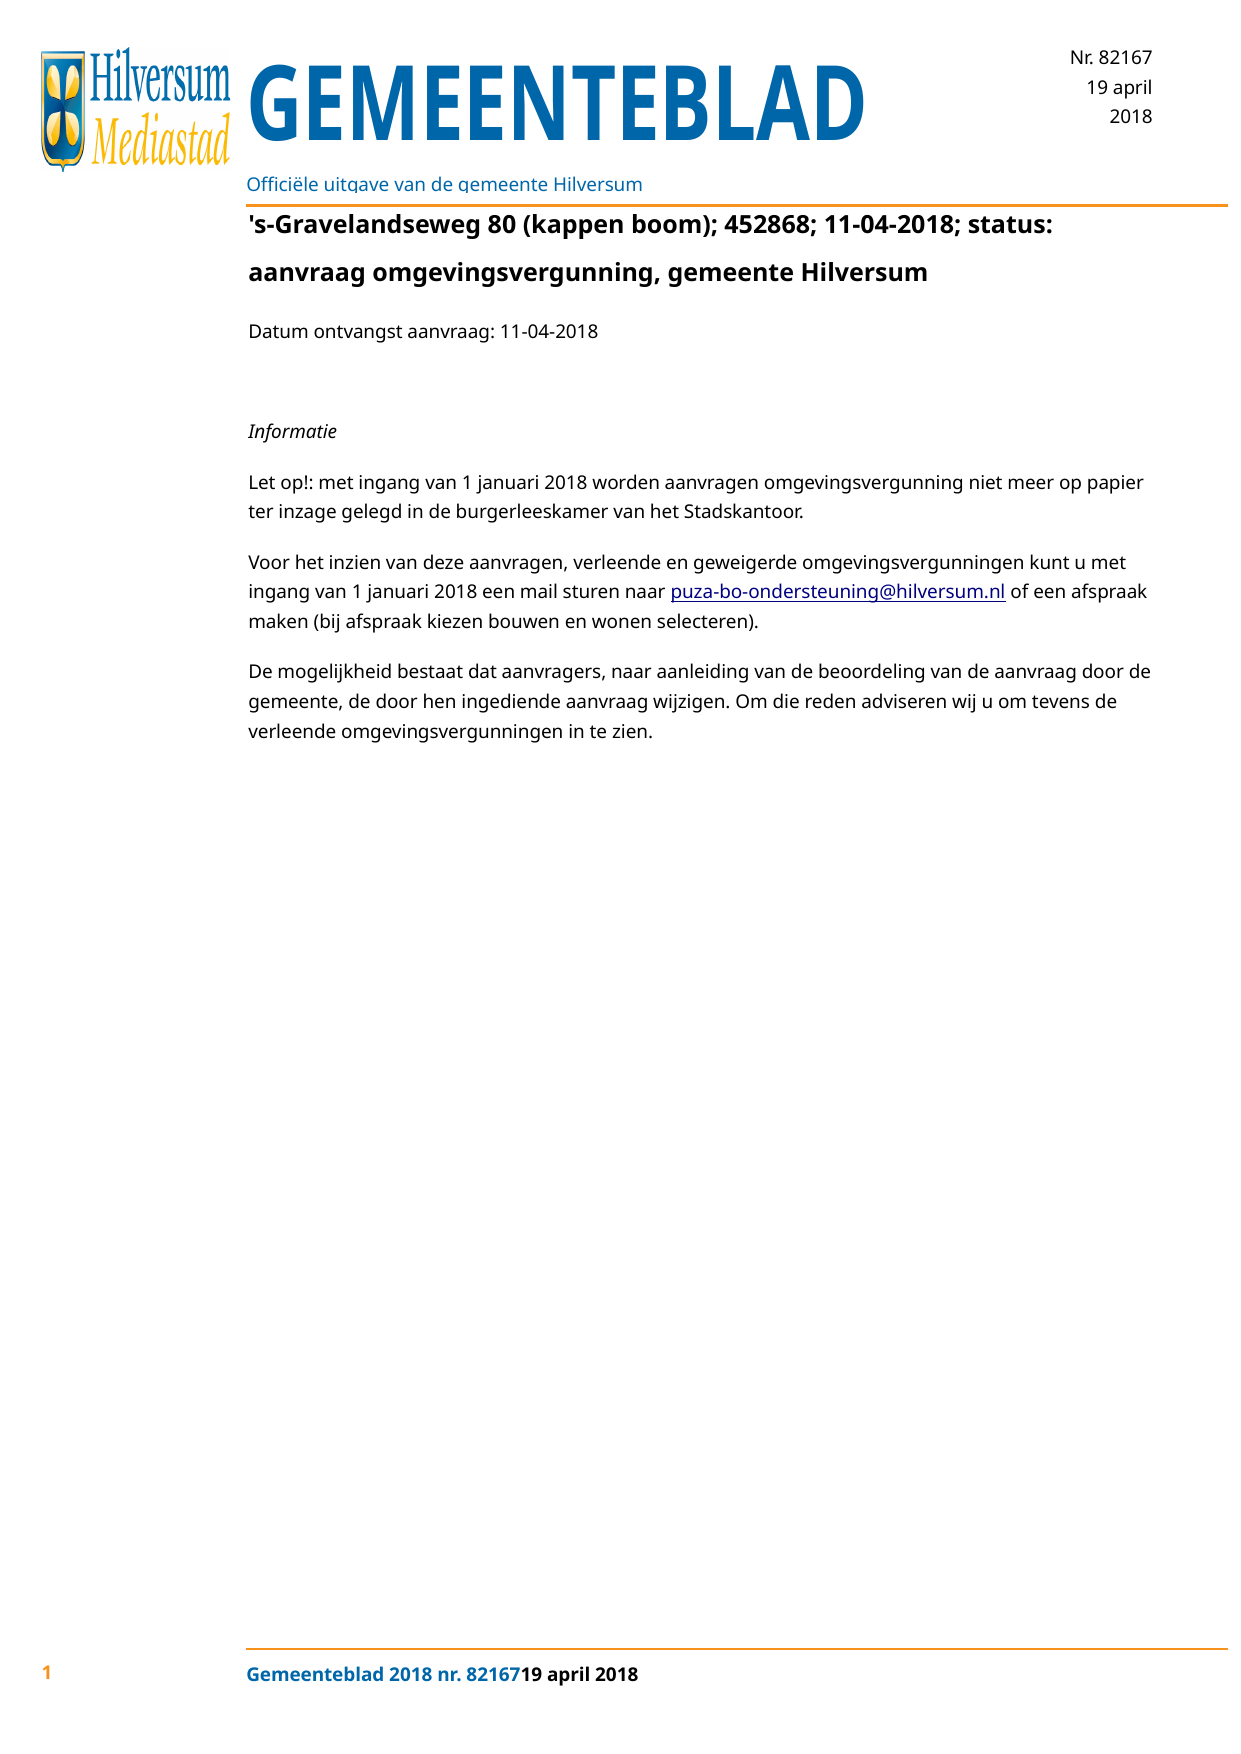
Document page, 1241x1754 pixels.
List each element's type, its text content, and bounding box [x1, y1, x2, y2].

text Let op!: met ingang van 1 januari 2018 worden aanvragen omgevingsvergunning niet meer op papier ter inzage gelegd in de burgerleeskamer van het Stadskantoor. [248, 469, 1152, 524]
text De mogelijkheid bestaat dat aanvragers, naar aanleiding van de beoordeling van de aanvraag door de gemeente, de door hen ingediende aanvraag wijzigen. Om die reden adviseren wij u om tevens de verleende omgevingsvergunningen in te zien. [248, 659, 1152, 744]
picture [41, 47, 231, 172]
text Voor het inzien van deze aanvragen, verleende en geweigerde omgevingsvergunningen kunt u met ingang van 1 januari 2018 een mail sturen naar puza-bo-ondersteuning@hilversum.nl of een afspraak maken (bij afspraak kiezen bouwen en wonen selecteren). [248, 549, 1152, 634]
text Datum ontvangst aanvraag: 11-04-2018 [248, 318, 1152, 344]
text Informatie [248, 419, 1152, 444]
text 's-Gravelandseweg 80 (kappen boom); 452868; 11-04-2018; status: aanvraag omgevingsvergunning, gemeente Hilversum [248, 207, 1152, 288]
